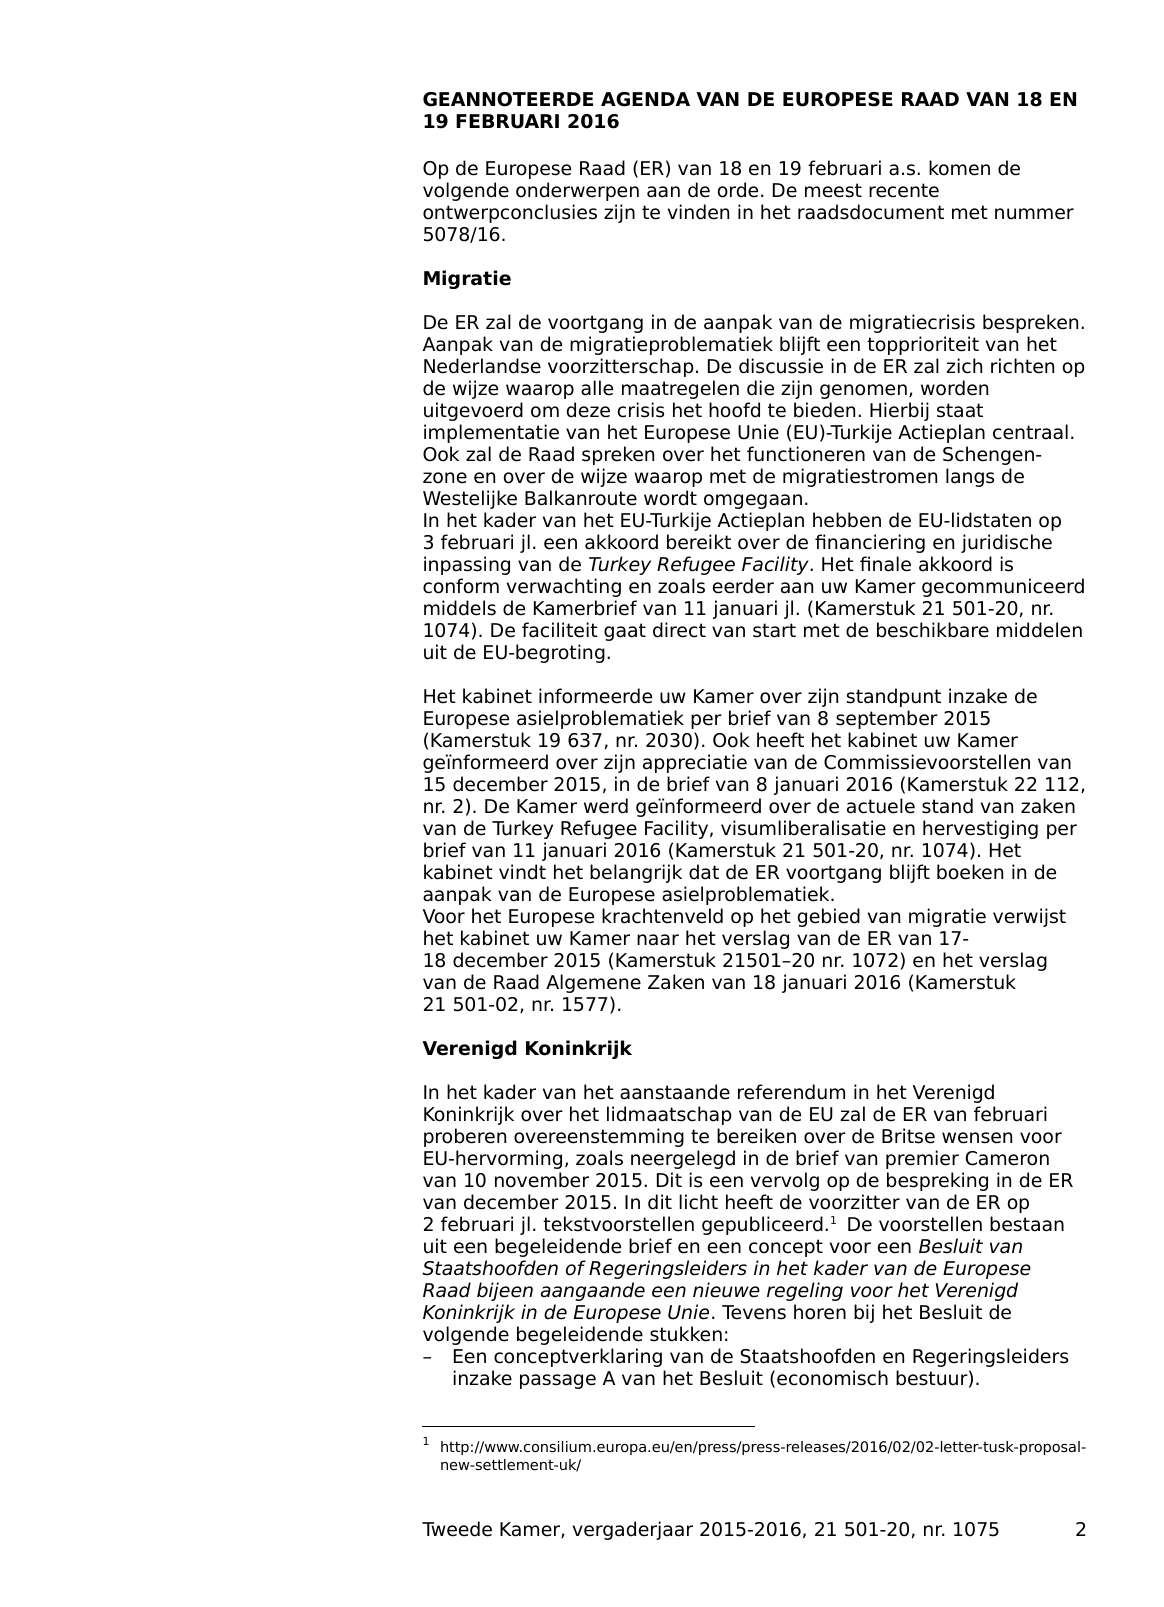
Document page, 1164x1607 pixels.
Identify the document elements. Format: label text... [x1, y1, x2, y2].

text In het kader van het aanstaande referendum in het Verenigd Koninkrijk over het lidmaatschap van de EU zal de ER van februari proberen overeenstemming te bereiken over de Britse wensen voor EU-hervorming, zoals neergelegd in de brief van premier Cameron van 10 november 2015. Dit is een vervolg op de bespreking in de ER van december 2015. In dit licht heeft de voorzitter van de ER op 2 februari jl. tekstvoorstellen gepubliceerd. De voorstellen bestaan uit een begeleidende brief en een concept voor een Besluit van Staatshoofden of Regeringsleiders in het kader van de Europese Raad bijeen aangaande een nieuwe regeling voor het Verenigd Koninkrijk in de Europese Unie. Tevens horen bij het Besluit de volgende begeleidende stukken: [422, 1082, 1087, 1346]
subtitle Migratie [422, 268, 1087, 290]
text Het kabinet informeerde uw Kamer over zijn standpunt inzake de Europese asielproblematiek per brief van 8 september 2015 (Kamerstuk 19 637, nr. 2030). Ook heeft het kabinet uw Kamer geïnformeerd over zijn appreciatie van de Commissievoorstellen van 15 december 2015, in de brief van 8 januari 2016 (Kamerstuk 22 112, nr. 2). De Kamer werd geïnformeerd over de actuele stand van zaken van de Turkey Refugee Facility, visumliberalisatie en hervestiging per brief van 11 januari 2016 (Kamerstuk 21 501-20, nr. 1074). Het kabinet vindt het belangrijk dat de ER voortgang blijft boeken in de aanpak van de Europese asielproblematiek. [422, 686, 1087, 906]
text In het kader van het EU-Turkije Actieplan hebben de EU-lidstaten op 3 februari jl. een akkoord bereikt over de financiering en juridische inpassing van de Turkey Refugee Facility. Het finale akkoord is conform verwachting en zoals eerder aan uw Kamer gecommuniceerd middels de Kamerbrief van 11 januari jl. (Kamerstuk 21 501-20, nr. 1074). De faciliteit gaat direct van start met de beschikbare middelen uit de EU-begroting. [422, 510, 1087, 664]
text De ER zal de voortgang in de aanpak van de migratiecrisis bespreken. Aanpak van de migratieproblematiek blijft een topprioriteit van het Nederlandse voorzitterschap. De discussie in de ER zal zich richten op de wijze waarop alle maatregelen die zijn genomen, worden uitgevoerd om deze crisis het hoofd te bieden. Hierbij staat implementatie van het Europese Unie (EU)-Turkije Actieplan centraal. Ook zal de Raad spreken over het functioneren van de Schengen-zone en over de wijze waarop met de migratiestromen langs de Westelijke Balkanroute wordt omgegaan. [422, 312, 1087, 510]
text Voor het Europese krachtenveld op het gebied van migratie verwijst het kabinet uw Kamer naar het verslag van de ER van 17-18 december 2015 (Kamerstuk 21501–20 nr. 1072) en het verslag van de Raad Algemene Zaken van 18 januari 2016 (Kamerstuk 21 501-02, nr. 1577). [422, 906, 1087, 1016]
subtitle Verenigd Koninkrijk [422, 1038, 1087, 1060]
subtitle GEANNOTEERDE AGENDA VAN DE EUROPESE RAAD VAN 18 EN 19 FEBRUARI 2016 [422, 89, 1087, 133]
text – Een conceptverklaring van de Staatshoofden en Regeringsleiders inzake passage A van het Besluit (economisch bestuur). [422, 1346, 1087, 1390]
text Op de Europese Raad (ER) van 18 en 19 februari a.s. komen de volgende onderwerpen aan de orde. De meest recente ontwerpconclusies zijn te vinden in het raadsdocument met nummer 5078/16. [422, 158, 1087, 246]
text http://www.consilium.europa.eu/en/press/press-releases/2016/02/02-letter-tusk-proposal-new-settlement-uk/ [422, 1435, 1087, 1474]
